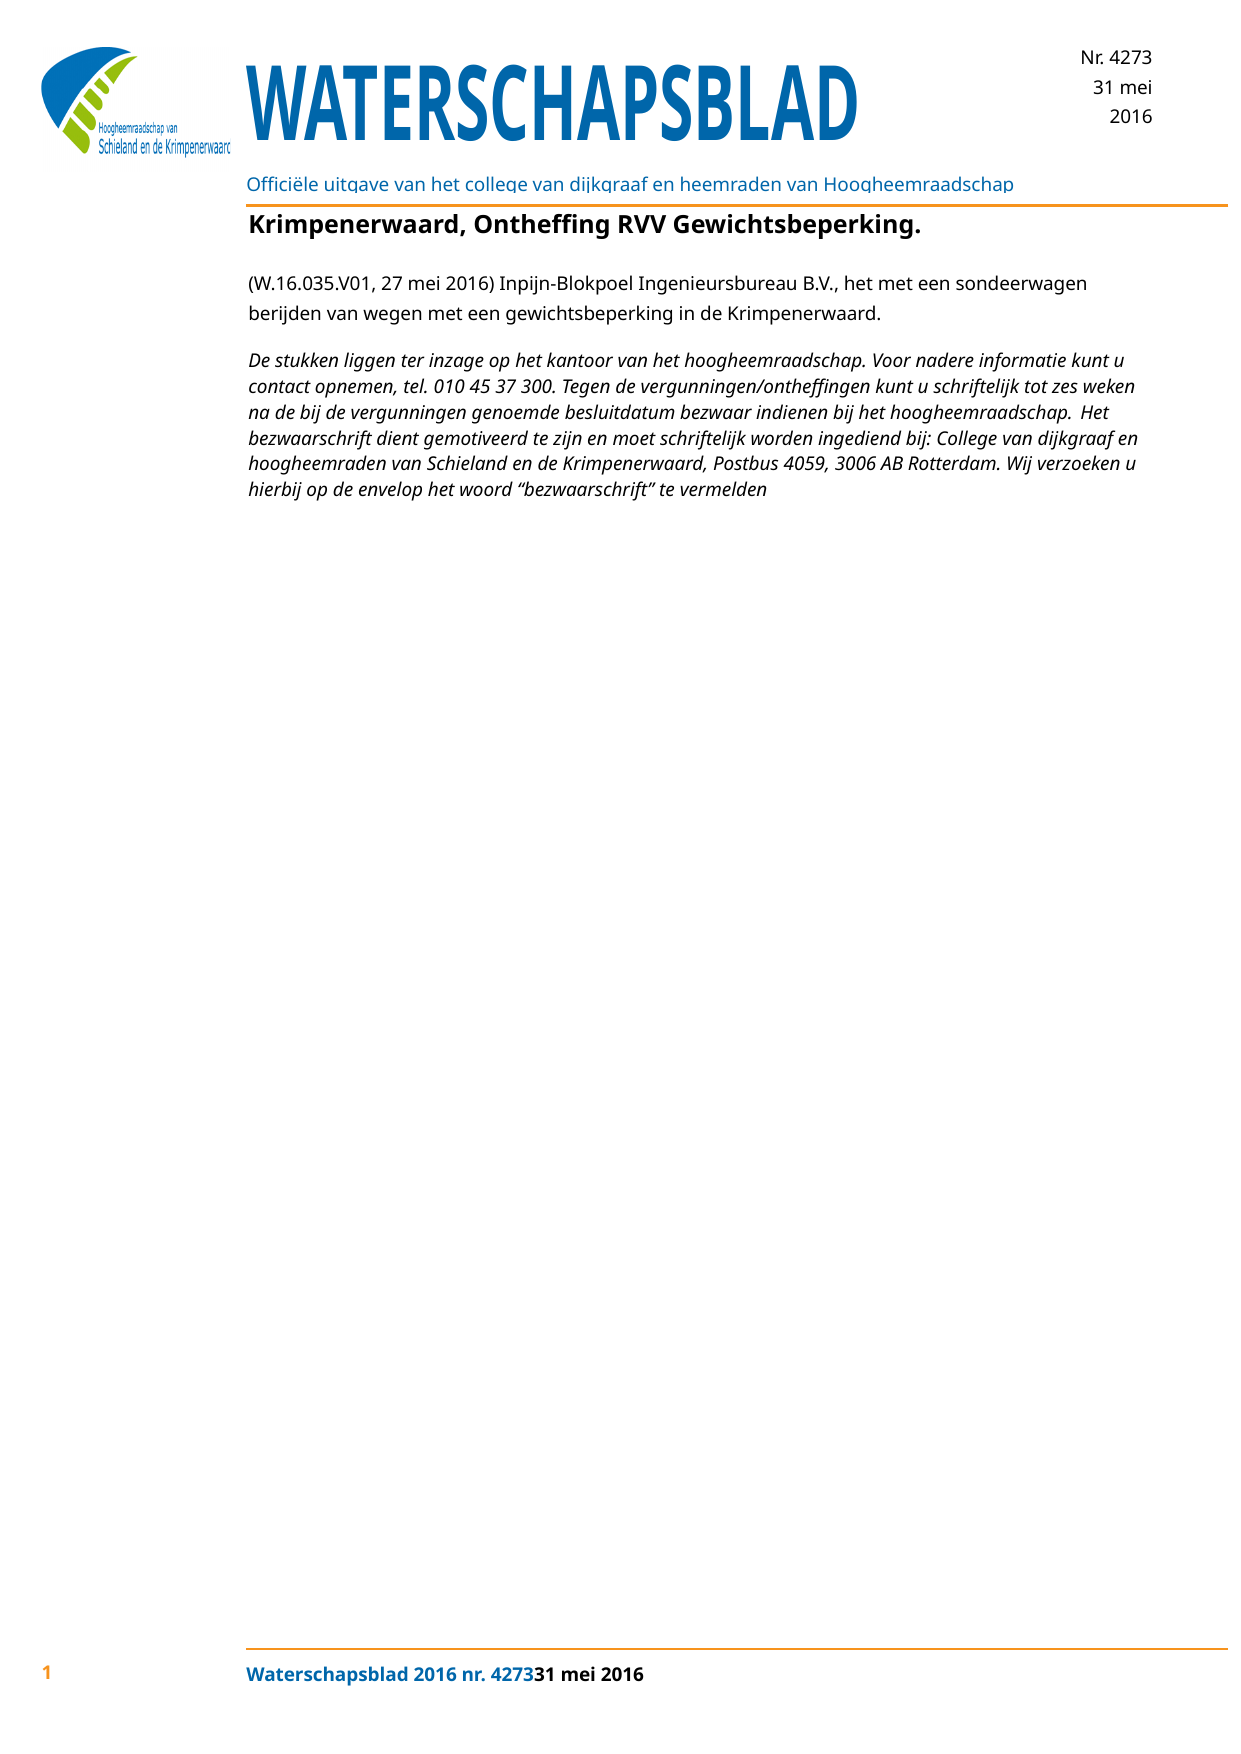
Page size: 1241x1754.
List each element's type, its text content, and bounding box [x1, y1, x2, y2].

text (W.16.035.V01, 27 mei 2016) Inpijn-Blokpoel Ingenieursbureau B.V., het met een sondeerwagen berijden van wegen met een gewichtsbeperking in de Krimpenerwaard. [248, 270, 1152, 326]
text De stukken liggen ter inzage op het kantoor van het hoogheemraadschap. Voor nadere informatie kunt u contact opnemen, tel. 010 45 37 300. Tegen de vergunningen/ontheffingen kunt u schriftelijk tot zes weken na de bij de vergunningen genoemde besluitdatum bezwaar indienen bij het hoogheemraadschap. Het bezwaarschrift dient gemotiveerd te zijn en moet schriftelijk worden ingediend bij: College van dijkgraaf en hoogheemraden van Schieland en de Krimpenerwaard, Postbus 4059, 3006 AB Rotterdam. Wij verzoeken u hierbij op de envelop het woord “bezwaarschrift” te vermelden [248, 348, 1152, 502]
text Krimpenerwaard, Ontheffing RVV Gewichtsbeperking. [248, 207, 1152, 241]
picture [41, 47, 231, 172]
